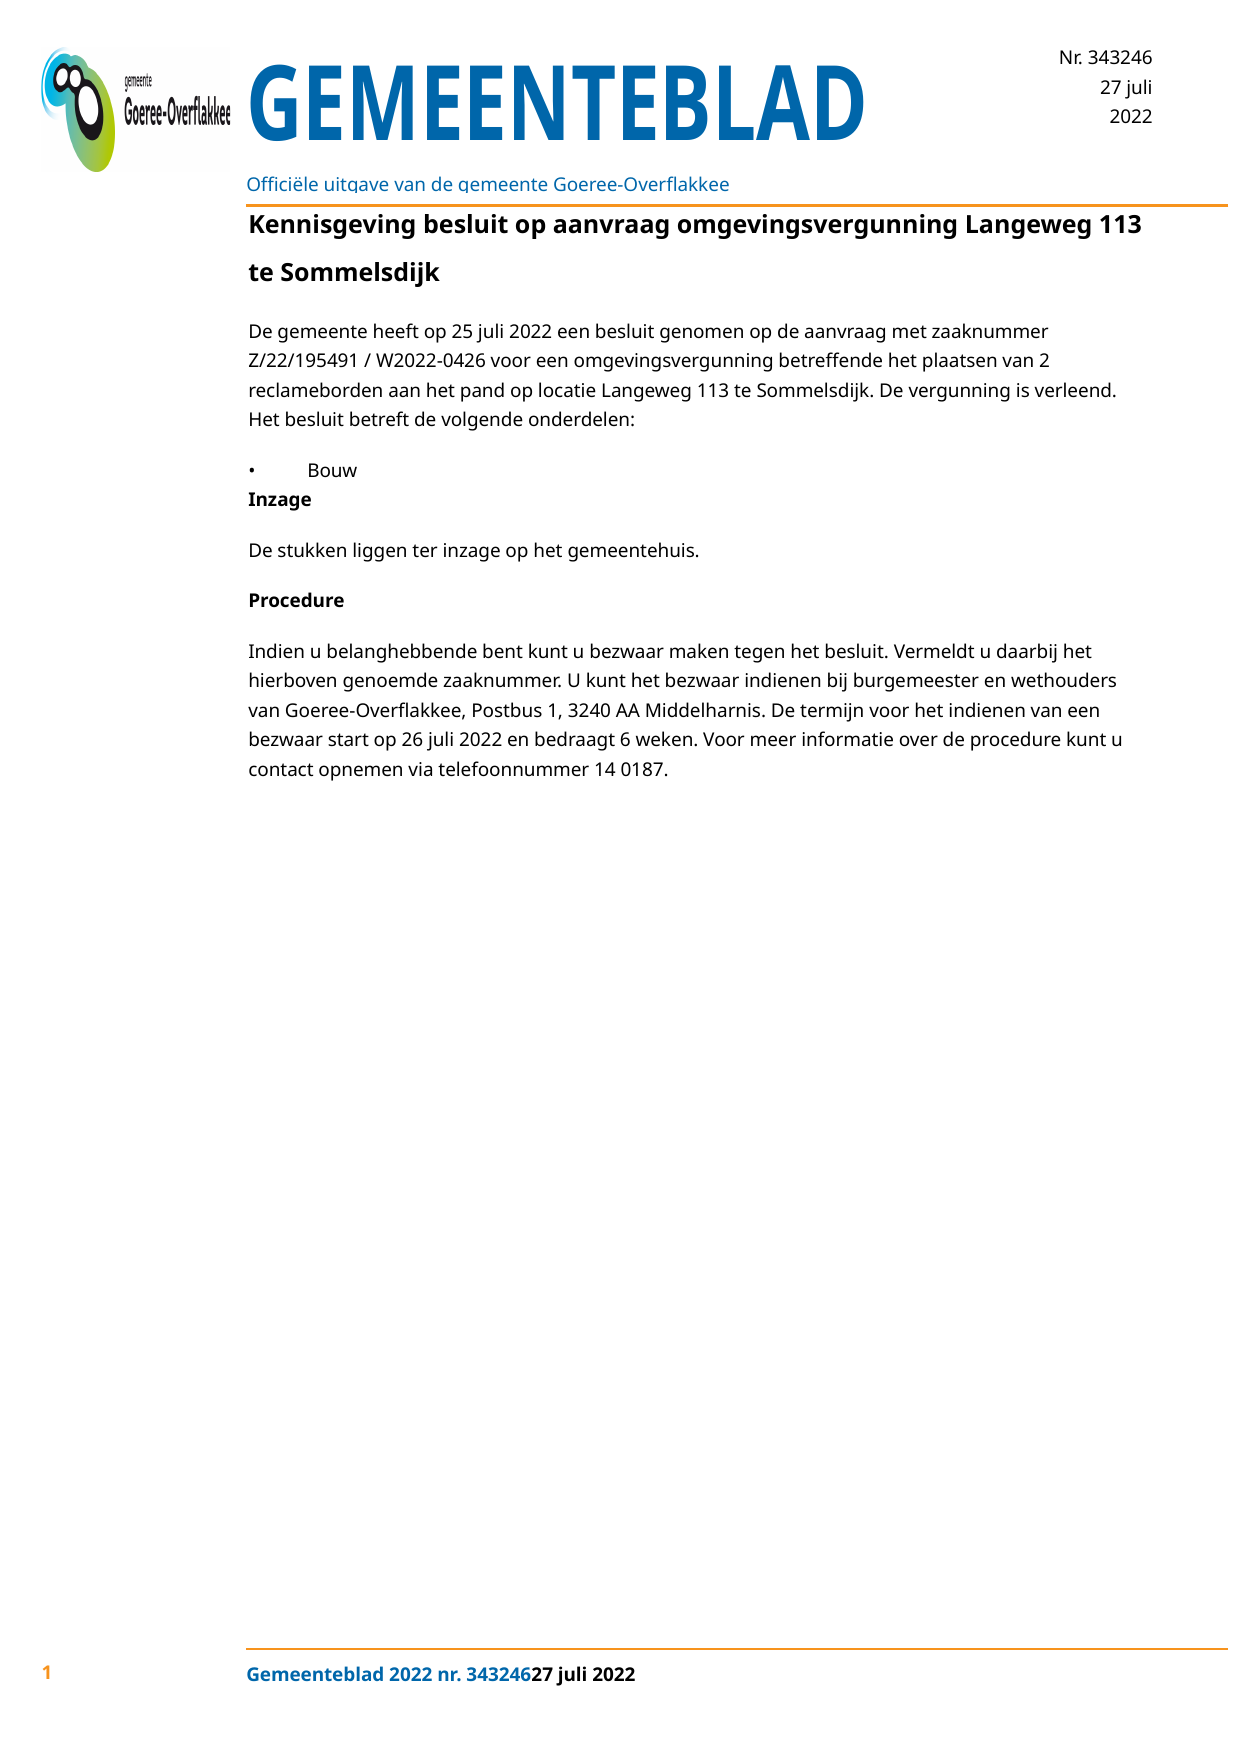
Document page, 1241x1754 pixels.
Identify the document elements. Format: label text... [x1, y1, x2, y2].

text Kennisgeving besluit op aanvraag omgevingsvergunning Langeweg 113 te Sommelsdijk [248, 207, 1152, 288]
text Indien u belanghebbende bent kunt u bezwaar maken tegen het besluit. Vermeldt u daarbij het hierboven genoemde zaaknummer. U kunt het bezwaar indienen bij burgemeester en wethouders van Goeree-Overflakkee, Postbus 1, 3240 AA Middelharnis. De termijn voor het indienen van een bezwaar start op 26 juli 2022 en bedraagt 6 weken. Voor meer informatie over de procedure kunt u contact opnemen via telefoonnummer 14 0187. [248, 638, 1152, 782]
picture [41, 47, 231, 172]
text De gemeente heeft op 25 juli 2022 een besluit genomen op de aanvraag met zaaknummer Z/22/195491 / W2022-0426 voor een omgevingsvergunning betreffende het plaatsen van 2 reclameborden aan het pand op locatie Langeweg 113 te Sommelsdijk. De vergunning is verleend. Het besluit betreft de volgende onderdelen: [248, 318, 1152, 432]
text Procedure [248, 587, 1152, 613]
text Inzage [248, 487, 1152, 512]
list Bouw [248, 457, 1152, 483]
text De stukken liggen ter inzage op het gemeentehuis. [248, 537, 1152, 563]
